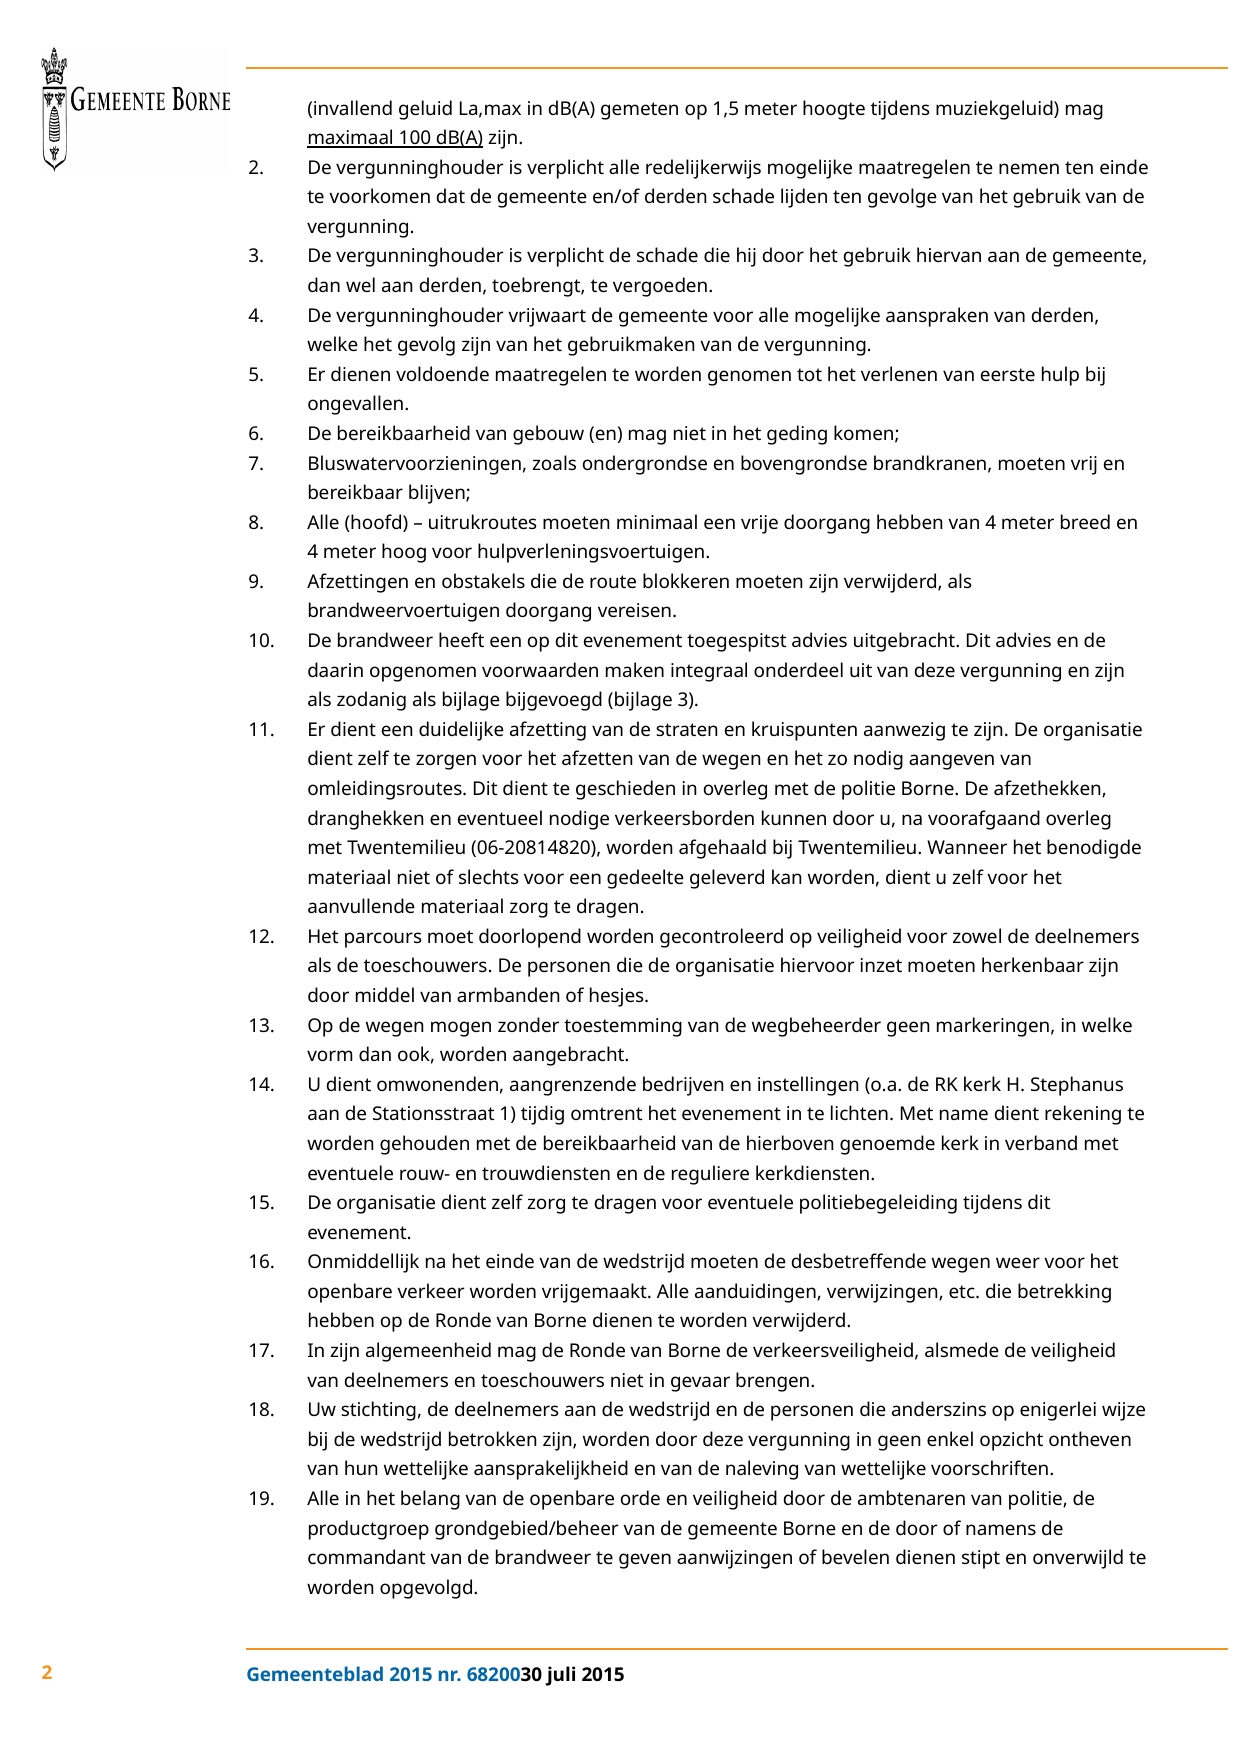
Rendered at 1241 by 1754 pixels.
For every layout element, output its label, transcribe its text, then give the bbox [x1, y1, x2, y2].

list Alle in het belang van de openbare orde en veiligheid door de ambtenaren van politie, de productgroep grondgebied/beheer van de gemeente Borne en de door of namens de commandant van de brandweer te geven aanwijzingen of bevelen dienen stipt en onverwijld te worden opgevolgd. [248, 1485, 1152, 1600]
list De vergunninghouder is verplicht alle redelijkerwijs mogelijke maatregelen te nemen ten einde te voorkomen dat de gemeente en/of derden schade lijden ten gevolge van het gebruik van de vergunning. [248, 154, 1152, 239]
list De vergunninghouder vrijwaart de gemeente voor alle mogelijke aanspraken van derden, welke het gevolg zijn van het gebruikmaken van de vergunning. [248, 302, 1152, 357]
list Er dient een duidelijke afzetting van de straten en kruispunten aanwezig te zijn. De organisatie dient zelf te zorgen voor het afzetten van de wegen en het zo nodig aangeven van omleidingsroutes. Dit dient te geschieden in overleg met de politie Borne. De afzethekken, dranghekken en eventueel nodige verkeersborden kunnen door u, na voorafgaand overleg met Twentemilieu (06-20814820), worden afgehaald bij Twentemilieu. Wanneer het benodigde materiaal niet of slechts voor een gedeelte geleverd kan worden, dient u zelf voor het aanvullende materiaal zorg te dragen. [248, 716, 1152, 919]
list In zijn algemeenheid mag de Ronde van Borne de verkeersveiligheid, alsmede de veiligheid van deelnemers en toeschouwers niet in gevaar brengen. [248, 1337, 1152, 1393]
list (invallend geluid La,max in dB(A) gemeten op 1,5 meter hoogte tijdens muziekgeluid) mag maximaal 100 dB(A) zijn. [248, 95, 1152, 150]
list Op de wegen mogen zonder toestemming van de wegbeheerder geen markeringen, in welke vorm dan ook, worden aangebracht. [248, 1012, 1152, 1067]
list De organisatie dient zelf zorg te dragen voor eventuele politiebegeleiding tijdens dit evenement. [248, 1189, 1152, 1245]
list De brandweer heeft een op dit evenement toegespitst advies uitgebracht. Dit advies en de daarin opgenomen voorwaarden maken integraal onderdeel uit van deze vergunning en zijn als zodanig als bijlage bijgevoegd (bijlage 3). [248, 627, 1152, 712]
list Uw stichting, de deelnemers aan de wedstrijd en de personen die anderszins op enigerlei wijze bij de wedstrijd betrokken zijn, worden door deze vergunning in geen enkel opzicht ontheven van hun wettelijke aansprakelijkheid en van de naleving van wettelijke voorschriften. [248, 1396, 1152, 1481]
list Er dienen voldoende maatregelen te worden genomen tot het verlenen van eerste hulp bij ongevallen. [248, 361, 1152, 416]
list Alle (hoofd) – uitrukroutes moeten minimaal een vrije doorgang hebben van 4 meter breed en 4 meter hoog voor hulpverleningsvoertuigen. [248, 509, 1152, 564]
list De bereikbaarheid van gebouw (en) mag niet in het geding komen; [248, 420, 1152, 446]
picture [41, 47, 231, 172]
list Afzettingen en obstakels die de route blokkeren moeten zijn verwijderd, als brandweervoertuigen doorgang vereisen. [248, 568, 1152, 623]
list Bluswatervoorzieningen, zoals ondergrondse en bovengrondse brandkranen, moeten vrij en bereikbaar blijven; [248, 450, 1152, 505]
list U dient omwonenden, aangrenzende bedrijven en instellingen (o.a. de RK kerk H. Stephanus aan de Stationsstraat 1) tijdig omtrent het evenement in te lichten. Met name dient rekening te worden gehouden met de bereikbaarheid van de hierboven genoemde kerk in verband met eventuele rouw- en trouwdiensten en de reguliere kerkdiensten. [248, 1071, 1152, 1186]
list Het parcours moet doorlopend worden gecontroleerd op veiligheid voor zowel de deelnemers als de toeschouwers. De personen die de organisatie hiervoor inzet moeten herkenbaar zijn door middel van armbanden of hesjes. [248, 923, 1152, 1008]
list Onmiddellijk na het einde van de wedstrijd moeten de desbetreffende wegen weer voor het openbare verkeer worden vrijgemaakt. Alle aanduidingen, verwijzingen, etc. die betrekking hebben op de Ronde van Borne dienen te worden verwijderd. [248, 1248, 1152, 1333]
list De vergunninghouder is verplicht de schade die hij door het gebruik hiervan aan de gemeente, dan wel aan derden, toebrengt, te vergoeden. [248, 243, 1152, 298]
